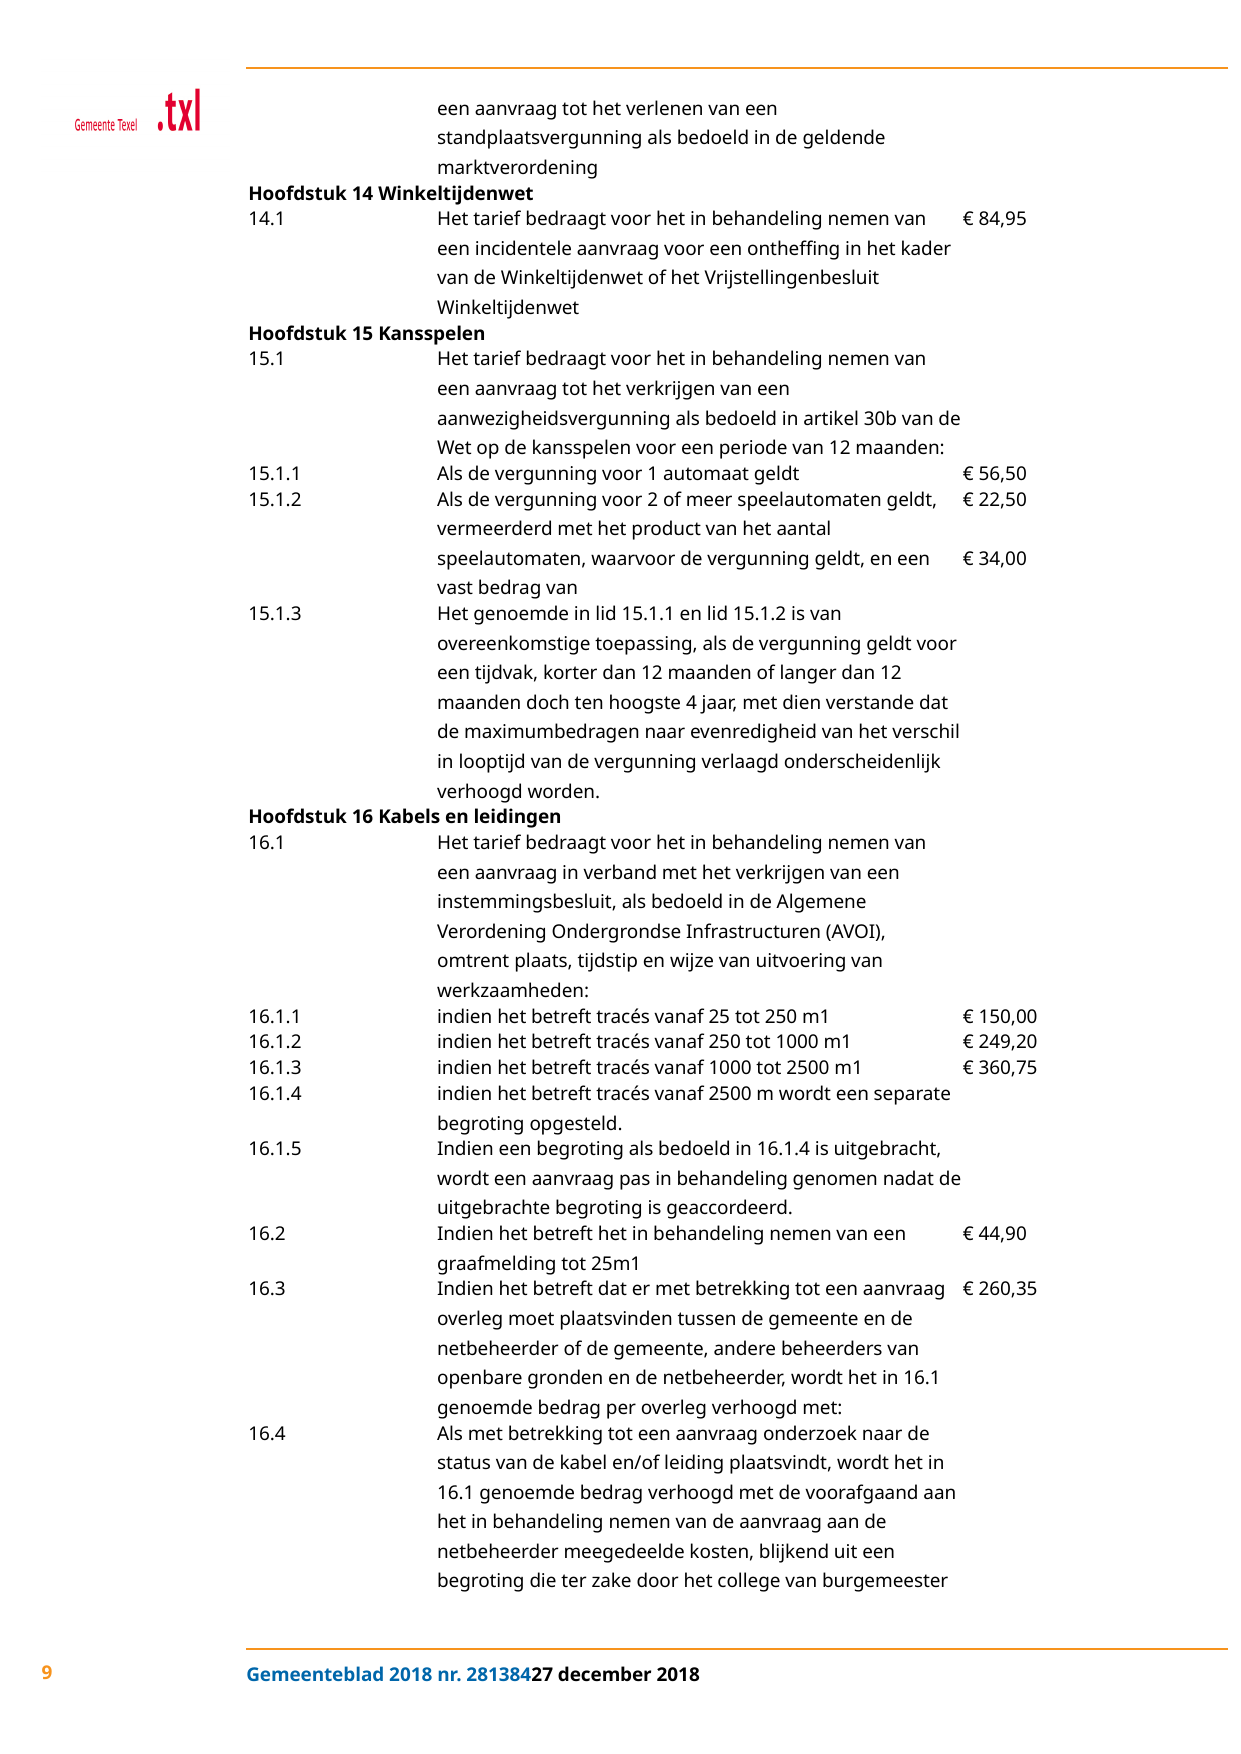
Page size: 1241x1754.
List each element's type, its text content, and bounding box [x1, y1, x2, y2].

table_cell [963, 829, 1152, 1003]
table_cell € 22,50 € 34,00 [963, 486, 1152, 600]
table_cell Als de vergunning voor 2 of meer speelautomaten geldt, vermeerderd met het product van het aantal speelautomaten, waarvoor de vergunning geldt, en een vast bedrag van [437, 486, 963, 600]
table_cell Indien het betreft dat er met betrekking tot een aanvraag overleg moet plaatsvinden tussen de gemeente en de netbeheerder of de gemeente, andere beheerders van openbare gronden en de netbeheerder, wordt het in 16.1 genoemde bedrag per overleg verhoogd met: [437, 1276, 963, 1420]
table_cell Als de vergunning voor 1 automaat geldt [437, 460, 963, 486]
table_cell 16.1.1 [248, 1003, 437, 1029]
table_cell 16.2 [248, 1220, 437, 1276]
picture [41, 47, 231, 172]
table_cell 16.1 [248, 829, 437, 1003]
table_cell [963, 1420, 1152, 1593]
table_cell Hoofdstuk 14 Winkeltijdenwet [248, 180, 1152, 205]
table_cell € 249,20 [963, 1029, 1152, 1054]
table_cell [963, 600, 1152, 803]
table_cell Indien het betreft het in behandeling nemen van een graafmelding tot 25m1 [437, 1220, 963, 1276]
table_cell 15.1.2 [248, 486, 437, 600]
table_cell € 44,90 [963, 1220, 1152, 1276]
table_cell een aanvraag tot het verlenen van een standplaatsvergunning als bedoeld in de geldende marktverordening [437, 95, 963, 180]
table_cell € 150,00 [963, 1003, 1152, 1029]
table_cell 16.3 [248, 1276, 437, 1420]
table_cell indien het betreft tracés vanaf 2500 m wordt een separate begroting opgesteld. [437, 1080, 963, 1135]
table_cell 16.4 [248, 1420, 437, 1593]
table_cell [963, 346, 1152, 460]
table_cell Hoofdstuk 15 Kansspelen [248, 320, 1152, 346]
table_cell € 56,50 [963, 460, 1152, 486]
table_cell Het tarief bedraagt voor het in behandeling nemen van een aanvraag tot het verkrijgen van een aanwezigheidsvergunning als bedoeld in artikel 30b van de Wet op de kansspelen voor een periode van 12 maanden: [437, 346, 963, 460]
table_cell € 260,35 [963, 1276, 1152, 1420]
table_cell Indien een begroting als bedoeld in 16.1.4 is uitgebracht, wordt een aanvraag pas in behandeling genomen nadat de uitgebrachte begroting is geaccordeerd. [437, 1135, 963, 1220]
table_cell [963, 1080, 1152, 1135]
table_cell indien het betreft tracés vanaf 25 tot 250 m1 [437, 1003, 963, 1029]
table_cell 16.1.2 [248, 1029, 437, 1054]
table_cell 15.1 [248, 346, 437, 460]
table_cell indien het betreft tracés vanaf 250 tot 1000 m1 [437, 1029, 963, 1054]
table_cell Het tarief bedraagt voor het in behandeling nemen van een aanvraag in verband met het verkrijgen van een instemmingsbesluit, als bedoeld in de Algemene Verordening Ondergrondse Infrastructuren (AVOI), omtrent plaats, tijdstip en wijze van uitvoering van werkzaamheden: [437, 829, 963, 1003]
table_cell Het tarief bedraagt voor het in behandeling nemen van een incidentele aanvraag voor een ontheffing in het kader van de Winkeltijdenwet of het Vrijstellingenbesluit Winkeltijdenwet [437, 205, 963, 320]
table_cell 16.1.5 [248, 1135, 437, 1220]
table_cell 16.1.3 [248, 1054, 437, 1080]
table_cell Het genoemde in lid 15.1.1 en lid 15.1.2 is van overeenkomstige toepassing, als de vergunning geldt voor een tijdvak, korter dan 12 maanden of langer dan 12 maanden doch ten hoogste 4 jaar, met dien verstande dat de maximumbedragen naar evenredigheid van het verschil in looptijd van de vergunning verlaagd onderscheidenlijk verhoogd worden. [437, 600, 963, 803]
table_cell 14.1 [248, 205, 437, 320]
table_cell € 84,95 [963, 205, 1152, 320]
table_cell 16.1.4 [248, 1080, 437, 1135]
table_cell [248, 95, 437, 180]
table_cell € 360,75 [963, 1054, 1152, 1080]
table_cell 15.1.3 [248, 600, 437, 803]
table_cell Hoofdstuk 16 Kabels en leidingen [248, 804, 1152, 829]
table_cell 15.1.1 [248, 460, 437, 486]
table_cell indien het betreft tracés vanaf 1000 tot 2500 m1 [437, 1054, 963, 1080]
table_cell [963, 95, 1152, 180]
table_cell [963, 1135, 1152, 1220]
table_cell Als met betrekking tot een aanvraag onderzoek naar de status van de kabel en/of leiding plaatsvindt, wordt het in 16.1 genoemde bedrag verhoogd met de voorafgaand aan het in behandeling nemen van de aanvraag aan de netbeheerder meegedeelde kosten, blijkend uit een begroting die ter zake door het college van burgemeester [437, 1420, 963, 1593]
